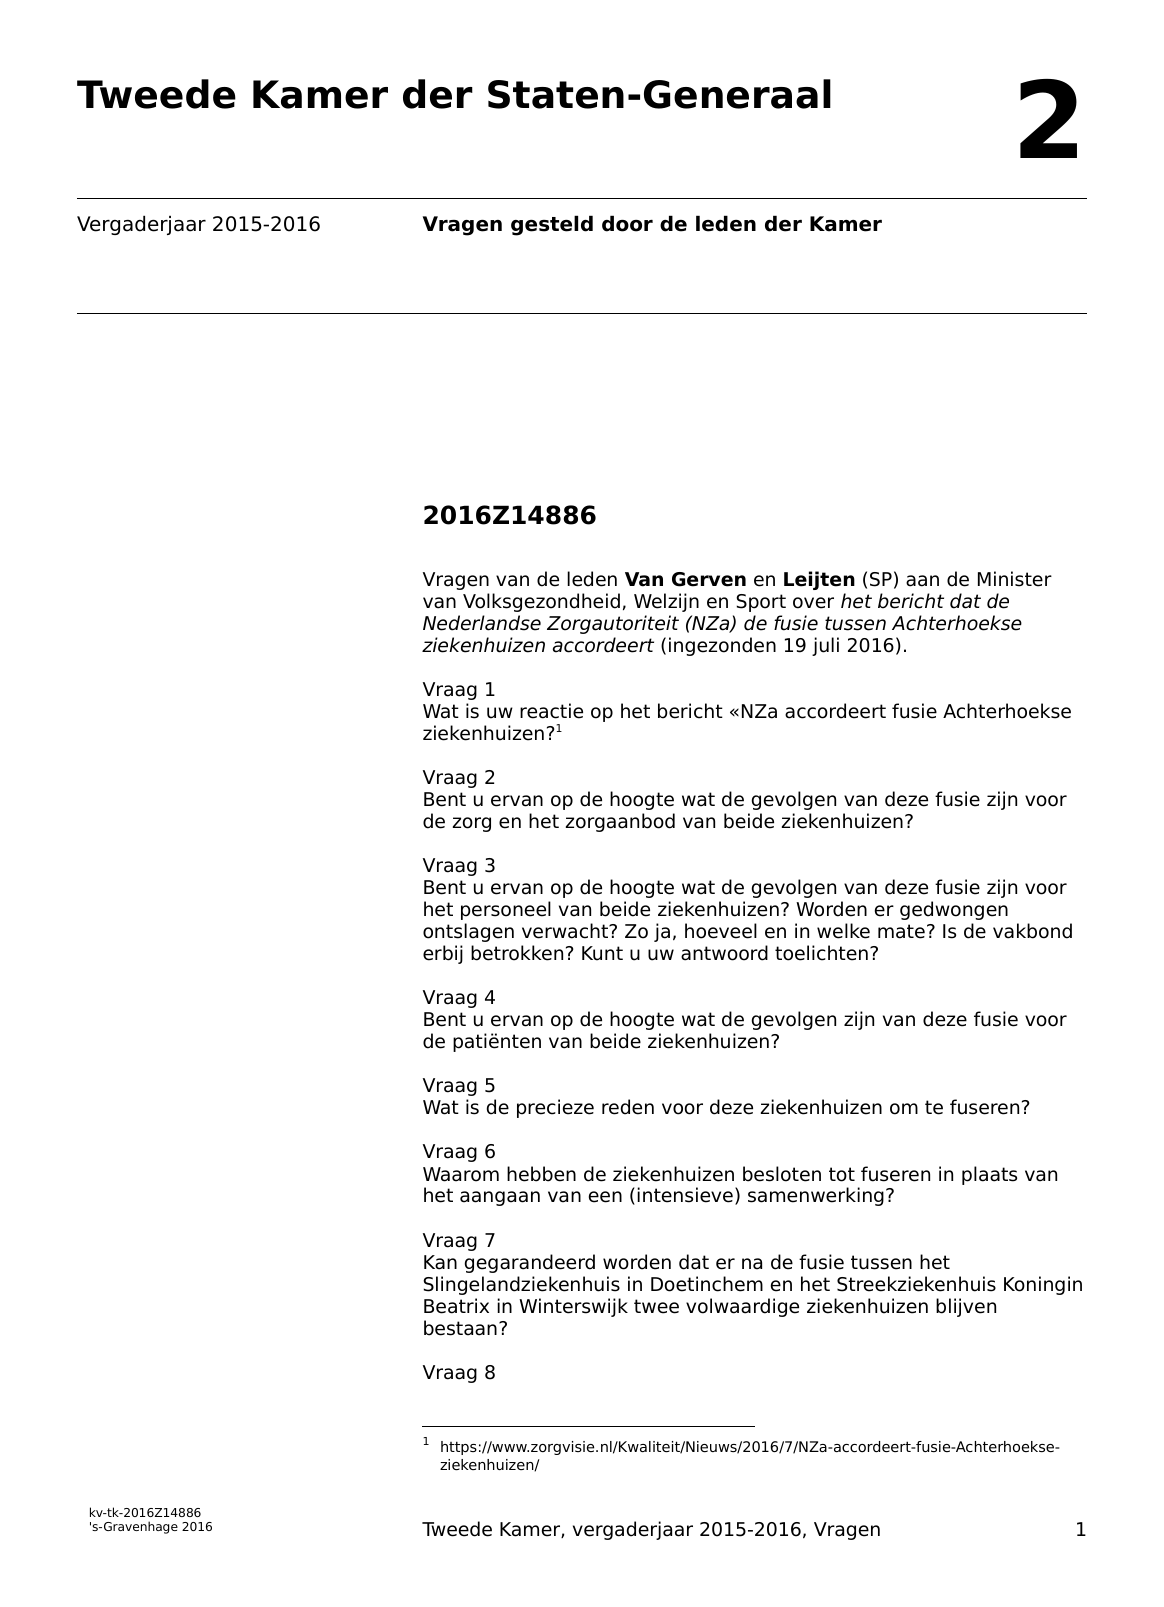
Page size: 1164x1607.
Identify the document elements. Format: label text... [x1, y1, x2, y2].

text Vraag 4 [422, 987, 1087, 1009]
text Wat is uw reactie op het bericht «NZa accordeert fusie Achterhoekse ziekenhuizen? [422, 701, 1087, 745]
text Vraag 6 [422, 1141, 1087, 1163]
text Kan gegarandeerd worden dat er na de fusie tussen het Slingelandziekenhuis in Doetinchem en het Streekziekenhuis Koningin Beatrix in Winterswijk twee volwaardige ziekenhuizen blijven bestaan? [422, 1252, 1087, 1339]
text Bent u ervan op de hoogte wat de gevolgen zijn van deze fusie voor de patiënten van beide ziekenhuizen? [422, 1009, 1087, 1053]
text Vraag 3 [422, 855, 1087, 877]
text kv-tk-2016Z14886 [88, 1506, 323, 1520]
text https://www.zorgvisie.nl/Kwaliteit/Nieuws/2016/7/NZa-accordeert-fusie-Achterhoekse-ziekenhuizen/ [422, 1435, 1087, 1474]
table_header Tweede Kamer der Staten-Generaal [77, 59, 886, 198]
text Bent u ervan op de hoogte wat de gevolgen van deze fusie zijn voor de zorg en het zorgaanbod van beide ziekenhuizen? [422, 789, 1087, 833]
text Waarom hebben de ziekenhuizen besloten tot fuseren in plaats van het aangaan van een (intensieve) samenwerking? [422, 1163, 1087, 1207]
table_cell Vragen gesteld door de leden der Kamer [422, 199, 1087, 313]
text Vraag 1 [422, 679, 1087, 701]
text Vraag 7 [422, 1229, 1087, 1252]
table_cell Vergaderjaar 2015-2016 [77, 199, 422, 313]
text Vraag 8 [422, 1362, 1087, 1384]
text Bent u ervan op de hoogte wat de gevolgen van deze fusie zijn voor het personeel van beide ziekenhuizen? Worden er gedwongen ontslagen verwacht? Zo ja, hoeveel en in welke mate? Is de vakbond erbij betrokken? Kunt u uw antwoord toelichten? [422, 877, 1087, 965]
text Vragen van de leden Van Gerven en Leijten (SP) aan de Minister van Volksgezondheid, Welzijn en Sport over het bericht dat de Nederlandse Zorgautoriteit (NZa) de fusie tussen Achterhoekse ziekenhuizen accordeert (ingezonden 19 juli 2016). [422, 569, 1087, 657]
table_header 2 [886, 59, 1087, 198]
text Wat is de precieze reden voor deze ziekenhuizen om te fuseren? [422, 1097, 1087, 1119]
text 2016Z14886 [422, 501, 1087, 531]
text Vraag 2 [422, 767, 1087, 789]
text Vraag 5 [422, 1075, 1087, 1097]
text 's-Gravenhage 2016 [88, 1520, 323, 1534]
